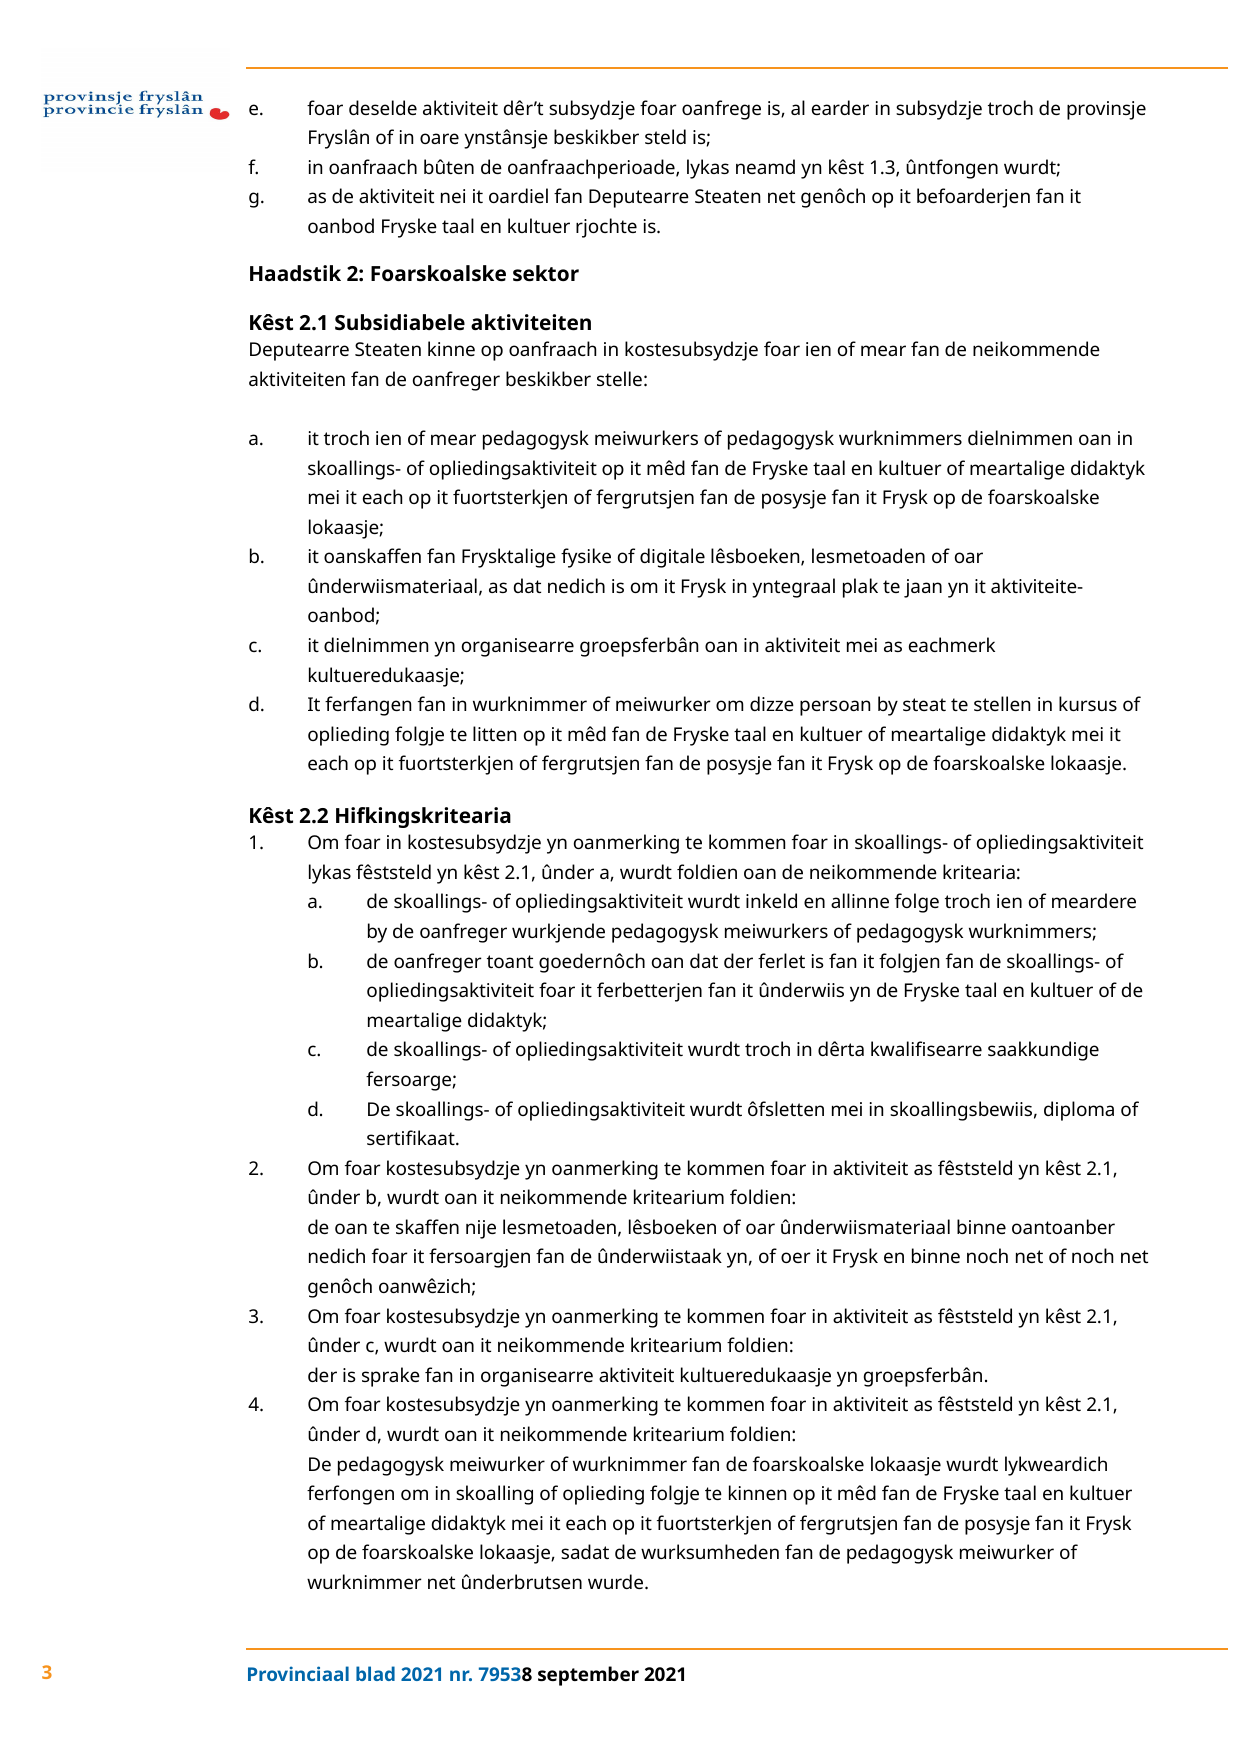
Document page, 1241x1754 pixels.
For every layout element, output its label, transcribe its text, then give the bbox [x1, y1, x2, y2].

list de skoallings- of opliedingsaktiviteit wurdt troch in dêrta kwalifisearre saakkundige fersoarge; [307, 1037, 1152, 1092]
text Deputearre Steaten kinne op oanfraach in kostesubsydzje foar ien of mear fan de neikommende aktiviteiten fan de oanfreger beskikber stelle: [248, 336, 1152, 392]
text Kêst 2.1 Subsidiabele aktiviteiten [248, 308, 1152, 336]
list De skoallings- of opliedingsaktiviteit wurdt ôfsletten mei in skoallingsbewiis, diploma of sertifikaat. [307, 1096, 1152, 1151]
list it oanskaffen fan Frysktalige fysike of digitale lêsboeken, lesmetoaden of oar ûnderwiismateriaal, as dat nedich is om it Frysk in yntegraal plak te jaan yn it aktiviteite-oanbod; [248, 543, 1152, 628]
list foar deselde aktiviteit dêr’t subsydzje foar oanfrege is, al earder in subsydzje troch de provinsje Fryslân of in oare ynstânsje beskikber steld is; [248, 95, 1152, 150]
list Om foar kostesubsydzje yn oanmerking te kommen foar in aktiviteit as fêststeld yn kêst 2.1, ûnder b, wurdt oan it neikommende kritearium foldien: [248, 1155, 1152, 1210]
list it troch ien of mear pedagogysk meiwurkers of pedagogysk wurknimmers dielnimmen oan in skoallings- of opliedingsaktiviteit op it mêd fan de Fryske taal en kultuer of meartalige didaktyk mei it each op it fuortsterkjen of fergrutsjen fan de posysje fan it Frysk op de foarskoalske lokaasje; [248, 425, 1152, 540]
list Om foar in kostesubsydzje yn oanmerking te kommen foar in skoallings- of opliedingsaktiviteit lykas fêststeld yn kêst 2.1, ûnder a, wurdt foldien oan de neikommende kritearia: [248, 829, 1152, 885]
picture [41, 47, 231, 172]
list de oanfreger toant goedernôch oan dat der ferlet is fan it folgjen fan de skoallings- of opliedingsaktiviteit foar it ferbetterjen fan it ûnderwiis yn de Fryske taal en kultuer of de meartalige didaktyk; [307, 948, 1152, 1033]
list in oanfraach bûten de oanfraachperioade, lykas neamd yn kêst 1.3, ûntfongen wurdt; [248, 154, 1152, 180]
list de skoallings- of opliedingsaktiviteit wurdt inkeld en allinne folge troch ien of meardere by de oanfreger wurkjende pedagogysk meiwurkers of pedagogysk wurknimmers; [307, 889, 1152, 944]
list de oan te skaffen nije lesmetoaden, lêsboeken of oar ûnderwiismateriaal binne oantoanber nedich foar it fersoargjen fan de ûnderwiistaak yn, of oer it Frysk en binne noch net of noch net genôch oanwêzich; [248, 1214, 1152, 1299]
list it dielnimmen yn organisearre groepsferbân oan in aktiviteit mei as eachmerk kultueredukaasje; [248, 632, 1152, 688]
list It ferfangen fan in wurknimmer of meiwurker om dizze persoan by steat te stellen in kursus of oplieding folgje te litten op it mêd fan de Fryske taal en kultuer of meartalige didaktyk mei it each op it fuortsterkjen of fergrutsjen fan de posysje fan it Frysk op de foarskoalske lokaasje. [248, 691, 1152, 776]
list Om foar kostesubsydzje yn oanmerking te kommen foar in aktiviteit as fêststeld yn kêst 2.1, ûnder c, wurdt oan it neikommende kritearium foldien: [248, 1303, 1152, 1358]
list De pedagogysk meiwurker of wurknimmer fan de foarskoalske lokaasje wurdt lykweardich ferfongen om in skoalling of oplieding folgje te kinnen op it mêd fan de Fryske taal en kultuer of meartalige didaktyk mei it each op it fuortsterkjen of fergrutsjen fan de posysje fan it Frysk op de foarskoalske lokaasje, sadat de wurksumheden fan de pedagogysk meiwurker of wurknimmer net ûnderbrutsen wurde. [248, 1451, 1152, 1595]
list der is sprake fan in organisearre aktiviteit kultueredukaasje yn groepsferbân. [248, 1362, 1152, 1388]
text Haadstik 2: Foarskoalske sektor [248, 259, 1152, 287]
list Om foar kostesubsydzje yn oanmerking te kommen foar in aktiviteit as fêststeld yn kêst 2.1, ûnder d, wurdt oan it neikommende kritearium foldien: [248, 1392, 1152, 1447]
list as de aktiviteit nei it oardiel fan Deputearre Steaten net genôch op it befoarderjen fan it oanbod Fryske taal en kultuer rjochte is. [248, 183, 1152, 239]
text Kêst 2.2 Hifkingskritearia [248, 801, 1152, 829]
